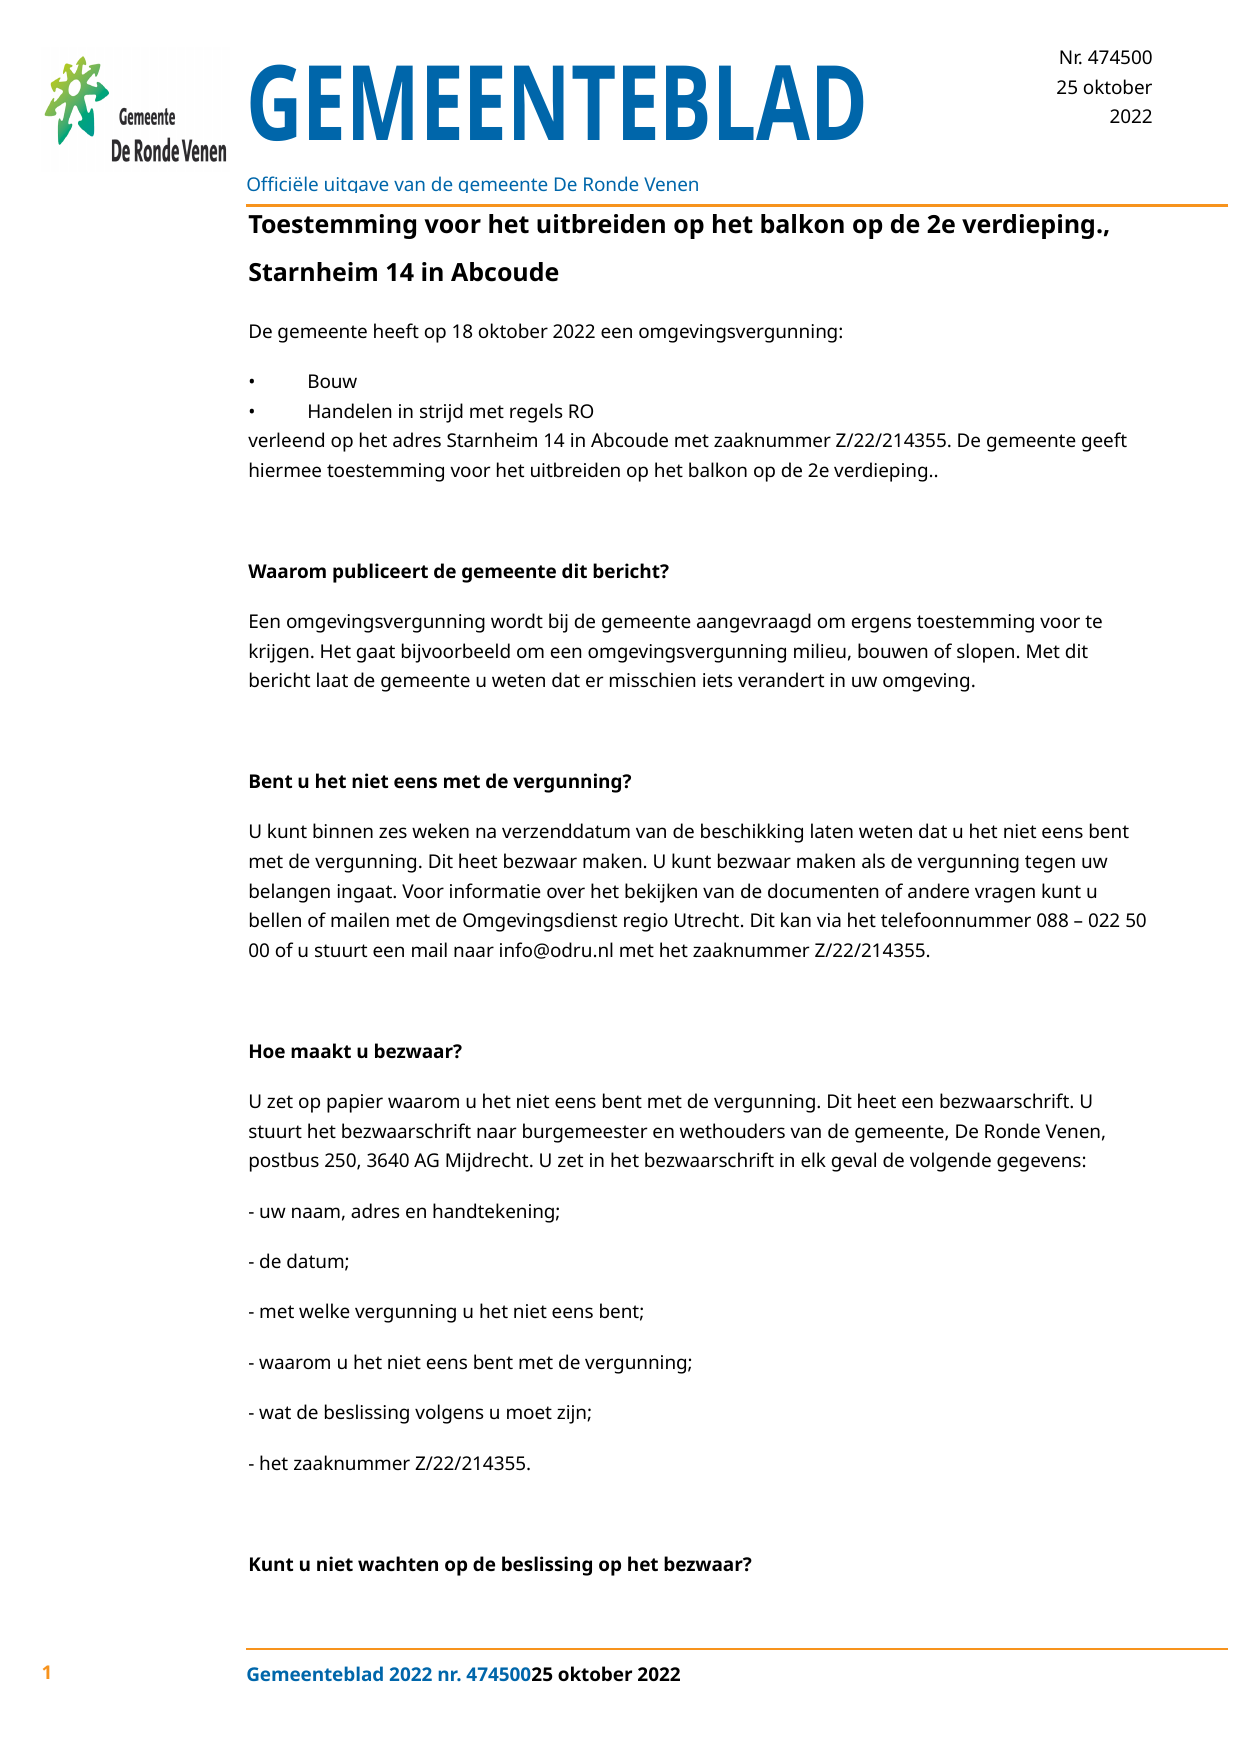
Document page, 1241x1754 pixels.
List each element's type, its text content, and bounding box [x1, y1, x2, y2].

text Bent u het niet eens met de vergunning? [248, 768, 1152, 794]
text Waarom publiceert de gemeente dit bericht? [248, 558, 1152, 584]
text U zet op papier waarom u het niet eens bent met de vergunning. Dit heet een bezwaarschrift. U stuurt het bezwaarschrift naar burgemeester en wethouders van de gemeente, De Ronde Venen, postbus 250, 3640 AG Mijdrecht. U zet in het bezwaarschrift in elk geval de volgende gegevens: [248, 1088, 1152, 1173]
list Bouw [248, 368, 1152, 394]
text Een omgevingsvergunning wordt bij de gemeente aangevraagd om ergens toestemming voor te krijgen. Het gaat bijvoorbeeld om een omgevingsvergunning milieu, bouwen of slopen. Met dit bericht laat de gemeente u weten dat er misschien iets verandert in uw omgeving. [248, 608, 1152, 693]
text - waarom u het niet eens bent met de vergunning; [248, 1349, 1152, 1375]
text U kunt binnen zes weken na verzenddatum van de beschikking laten weten dat u het niet eens bent met de vergunning. Dit heet bezwaar maken. U kunt bezwaar maken als de vergunning tegen uw belangen ingaat. Voor informatie over het bekijken van de documenten of andere vragen kunt u bellen of mailen met de Omgevingsdienst regio Utrecht. Dit kan via het telefoonnummer 088 – 022 50 00 of u stuurt een mail naar info@odru.nl met het zaaknummer Z/22/214355. [248, 819, 1152, 963]
text - uw naam, adres en handtekening; [248, 1198, 1152, 1224]
text - met welke vergunning u het niet eens bent; [248, 1299, 1152, 1324]
text De gemeente heeft op 18 oktober 2022 een omgevingsvergunning: [248, 318, 1152, 344]
text verleend op het adres Starnheim 14 in Abcoude met zaaknummer Z/22/214355. De gemeente geeft hiermee toestemming voor het uitbreiden op het balkon op de 2e verdieping.. [248, 427, 1152, 483]
text Toestemming voor het uitbreiden op het balkon op de 2e verdieping., Starnheim 14 in Abcoude [248, 207, 1152, 288]
picture [41, 47, 231, 172]
list Handelen in strijd met regels RO [248, 398, 1152, 424]
text - het zaaknummer Z/22/214355. [248, 1450, 1152, 1476]
text - de datum; [248, 1248, 1152, 1274]
text - wat de beslissing volgens u moet zijn; [248, 1399, 1152, 1425]
text Kunt u niet wachten op de beslissing op het bezwaar? [248, 1551, 1152, 1577]
text Hoe maakt u bezwaar? [248, 1038, 1152, 1064]
